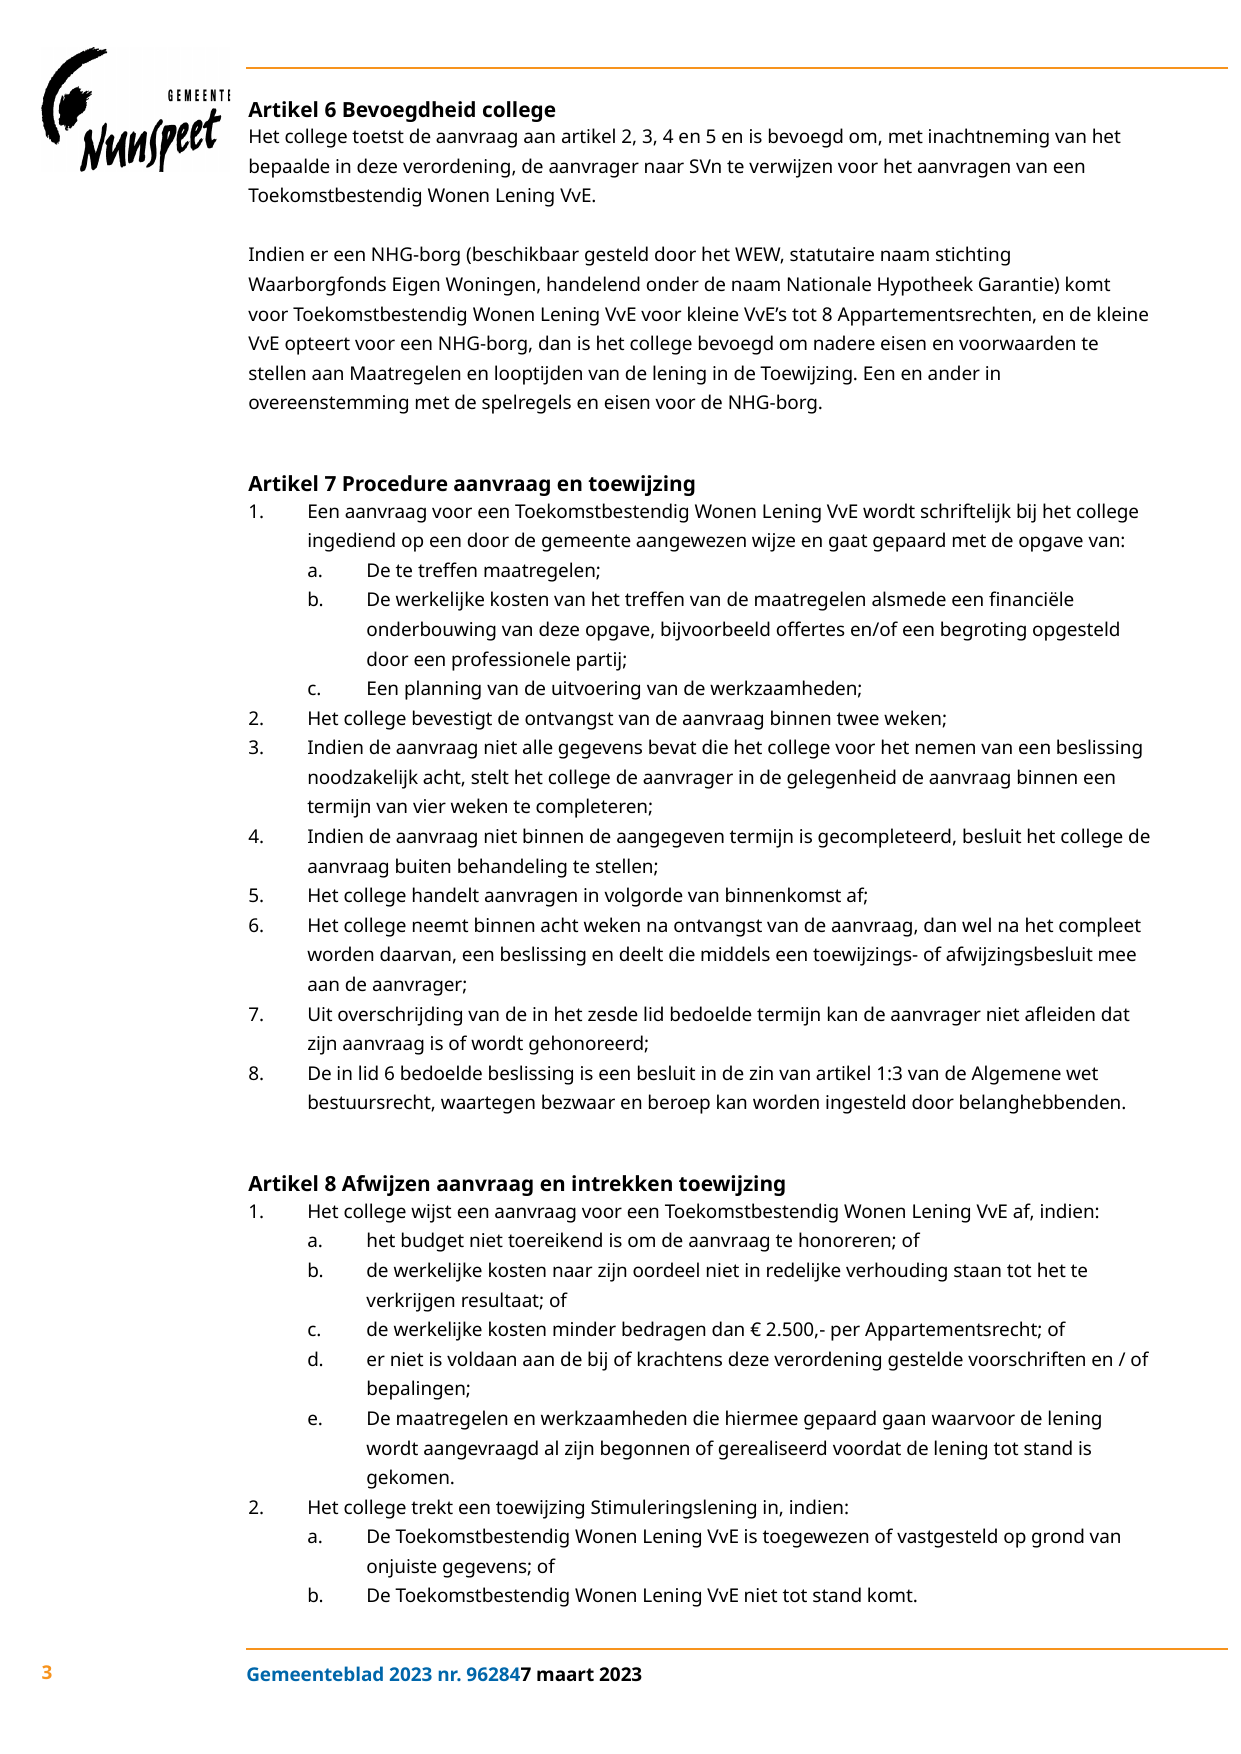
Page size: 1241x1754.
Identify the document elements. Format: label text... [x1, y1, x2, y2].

list Een aanvraag voor een Toekomstbestendig Wonen Lening VvE wordt schriftelijk bij het college ingediend op een door de gemeente aangewezen wijze en gaat gepaard met de opgave van: [248, 498, 1152, 553]
text Artikel 6 Bevoegdheid college [248, 95, 1152, 123]
list Het college trekt een toewijzing Stimuleringslening in, indien: [248, 1494, 1152, 1519]
list Het college handelt aanvragen in volgorde van binnenkomst af; [248, 882, 1152, 908]
list Het college bevestigt de ontvangst van de aanvraag binnen twee weken; [248, 705, 1152, 731]
list Indien de aanvraag niet alle gegevens bevat die het college voor het nemen van een beslissing noodzakelijk acht, stelt het college de aanvrager in de gelegenheid de aanvraag binnen een termijn van vier weken te completeren; [248, 734, 1152, 819]
list Het college wijst een aanvraag voor een Toekomstbestendig Wonen Lening VvE af, indien: [248, 1198, 1152, 1224]
list de werkelijke kosten naar zijn oordeel niet in redelijke verhouding staan tot het te verkrijgen resultaat; of [307, 1257, 1152, 1312]
list De werkelijke kosten van het treffen van de maatregelen alsmede een financiële onderbouwing van deze opgave, bijvoorbeeld offertes en/of een begroting opgesteld door een professionele partij; [307, 587, 1152, 672]
list De Toekomstbestendig Wonen Lening VvE is toegewezen of vastgesteld op grond van onjuiste gegevens; of [307, 1523, 1152, 1579]
list Het college neemt binnen acht weken na ontvangst van de aanvraag, dan wel na het compleet worden daarvan, een beslissing en deelt die middels een toewijzings- of afwijzingsbesluit mee aan de aanvrager; [248, 912, 1152, 997]
list De te treffen maatregelen; [307, 557, 1152, 583]
list het budget niet toereikend is om de aanvraag te honoreren; of [307, 1228, 1152, 1253]
text Artikel 7 Procedure aanvraag en toewijzing [248, 469, 1152, 498]
text Het college toetst de aanvraag aan artikel 2, 3, 4 en 5 en is bevoegd om, met inachtneming van het bepaalde in deze verordening, de aanvrager naar SVn te verwijzen voor het aanvragen van een Toekomstbestendig Wonen Lening VvE. [248, 123, 1152, 208]
list de werkelijke kosten minder bedragen dan € 2.500,- per Appartementsrecht; of [307, 1316, 1152, 1342]
list Indien de aanvraag niet binnen de aangegeven termijn is gecompleteerd, besluit het college de aanvraag buiten behandeling te stellen; [248, 823, 1152, 879]
picture [41, 47, 231, 172]
list Een planning van de uitvoering van de werkzaamheden; [307, 675, 1152, 701]
text Indien er een NHG-borg (beschikbaar gesteld door het WEW, statutaire naam stichting Waarborgfonds Eigen Woningen, handelend onder de naam Nationale Hypotheek Garantie) komt voor Toekomstbestendig Wonen Lening VvE voor kleine VvE’s tot 8 Appartementsrechten, en de kleine VvE opteert voor een NHG-borg, dan is het college bevoegd om nadere eisen en voorwaarden te stellen aan Maatregelen en looptijden van de lening in de Toewijzing. Een en ander in overeenstemming met de spelregels en eisen voor de NHG-borg. [248, 242, 1152, 415]
list er niet is voldaan aan de bij of krachtens deze verordening gestelde voorschriften en / of bepalingen; [307, 1346, 1152, 1401]
list De in lid 6 bedoelde beslissing is een besluit in de zin van artikel 1:3 van de Algemene wet bestuursrecht, waartegen bezwaar en beroep kan worden ingesteld door belanghebbenden. [248, 1060, 1152, 1115]
list De maatregelen en werkzaamheden die hiermee gepaard gaan waarvoor de lening wordt aangevraagd al zijn begonnen of gerealiseerd voordat de lening tot stand is gekomen. [307, 1405, 1152, 1490]
list Uit overschrijding van de in het zesde lid bedoelde termijn kan de aanvrager niet afleiden dat zijn aanvraag is of wordt gehonoreerd; [248, 1001, 1152, 1056]
list De Toekomstbestendig Wonen Lening VvE niet tot stand komt. [307, 1583, 1152, 1608]
text Artikel 8 Afwijzen aanvraag en intrekken toewijzing [248, 1169, 1152, 1198]
